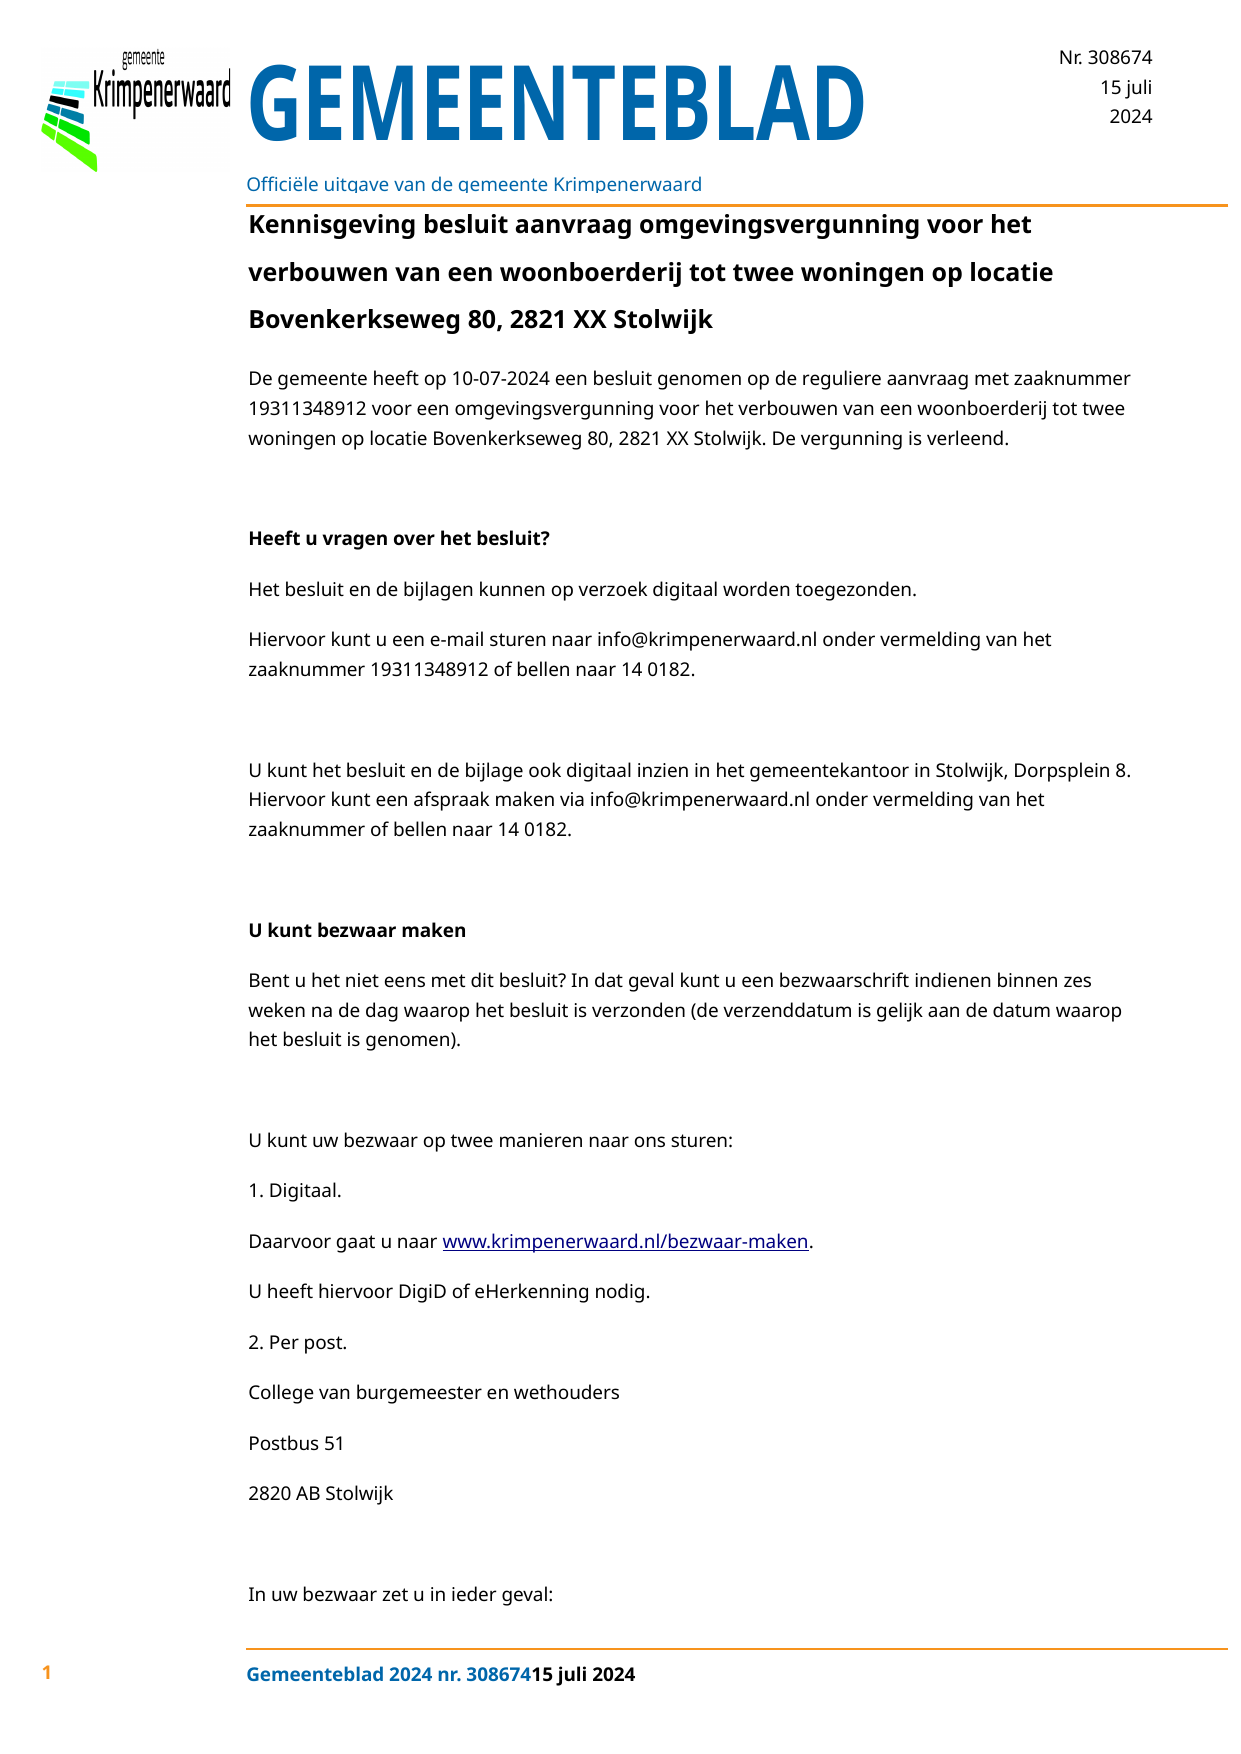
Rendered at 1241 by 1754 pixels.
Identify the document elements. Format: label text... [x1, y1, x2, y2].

text 1. Digitaal. [248, 1178, 1152, 1203]
text College van burgemeester en wethouders [248, 1379, 1152, 1405]
text U kunt het besluit en de bijlage ook digitaal inzien in het gemeentekantoor in Stolwijk, Dorpsplein 8. Hiervoor kunt een afspraak maken via info@krimpenerwaard.nl onder vermelding van het zaaknummer of bellen naar 14 0182. [248, 757, 1152, 842]
text Bent u het niet eens met dit besluit? In dat geval kunt u een bezwaarschrift indienen binnen zes weken na de dag waarop het besluit is verzonden (de verzenddatum is gelijk aan de datum waarop het besluit is genomen). [248, 967, 1152, 1052]
text Postbus 51 [248, 1430, 1152, 1455]
text Daarvoor gaat u naar www.krimpenerwaard.nl/bezwaar-maken. [248, 1228, 1152, 1254]
text Het besluit en de bijlagen kunnen op verzoek digitaal worden toegezonden. [248, 576, 1152, 602]
text In uw bezwaar zet u in ieder geval: [248, 1581, 1152, 1607]
text U heeft hiervoor DigiD of eHerkenning nodig. [248, 1278, 1152, 1304]
text Kennisgeving besluit aanvraag omgevingsvergunning voor het verbouwen van een woonboerderij tot twee woningen op locatie Bovenkerkseweg 80, 2821 XX Stolwijk [248, 207, 1152, 336]
text 2. Per post. [248, 1329, 1152, 1354]
text Hiervoor kunt u een e-mail sturen naar info@krimpenerwaard.nl onder vermelding van het zaaknummer 19311348912 of bellen naar 14 0182. [248, 626, 1152, 682]
text U kunt bezwaar maken [248, 917, 1152, 942]
text Heeft u vragen over het besluit? [248, 526, 1152, 551]
text De gemeente heeft op 10-07-2024 een besluit genomen op de reguliere aanvraag met zaaknummer 19311348912 voor een omgevingsvergunning voor het verbouwen van een woonboerderij tot twee woningen op locatie Bovenkerkseweg 80, 2821 XX Stolwijk. De vergunning is verleend. [248, 366, 1152, 450]
text U kunt uw bezwaar op twee manieren naar ons sturen: [248, 1127, 1152, 1153]
picture [41, 47, 231, 172]
text 2820 AB Stolwijk [248, 1480, 1152, 1506]
